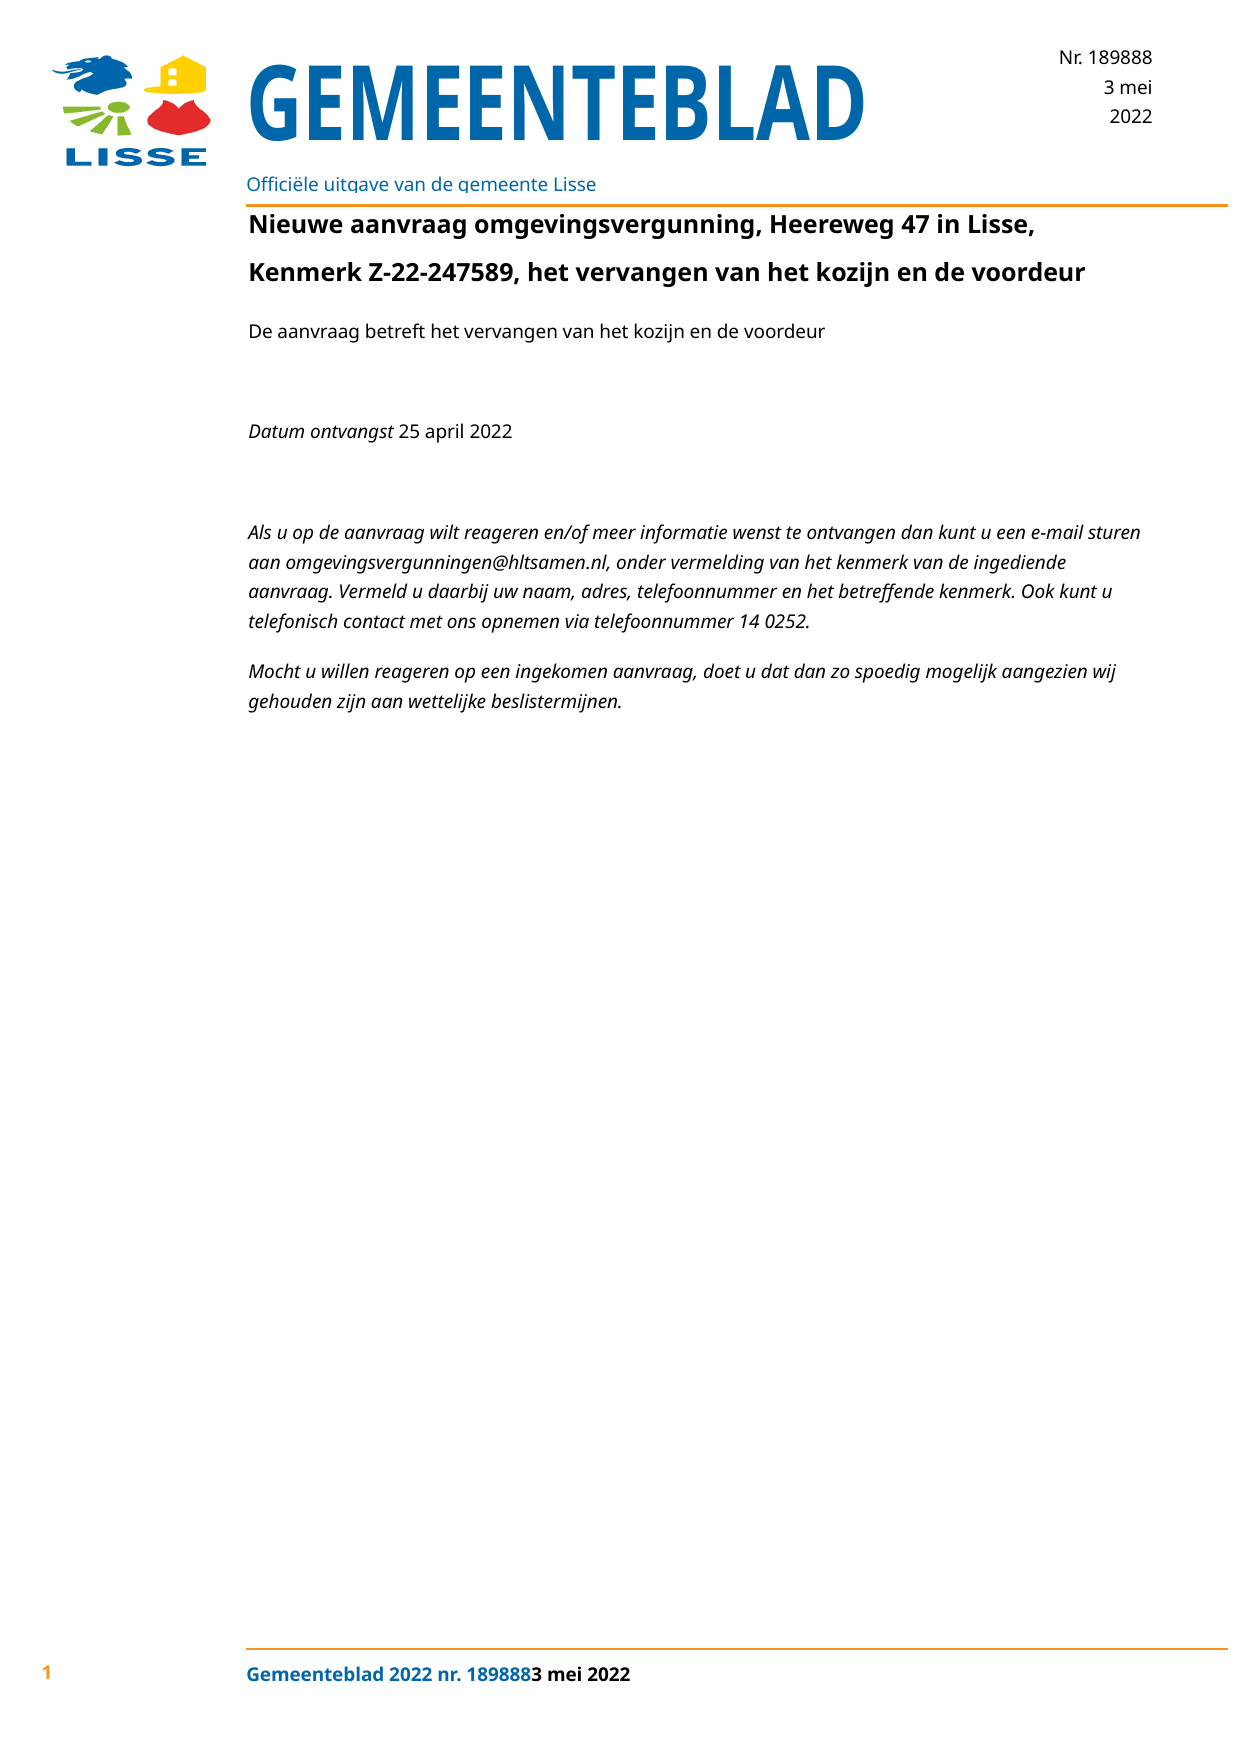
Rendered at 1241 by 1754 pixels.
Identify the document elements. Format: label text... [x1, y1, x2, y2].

picture [41, 47, 231, 172]
text De aanvraag betreft het vervangen van het kozijn en de voordeur [248, 318, 1152, 344]
text Mocht u willen reageren op een ingekomen aanvraag, doet u dat dan zo spoedig mogelijk aangezien wij gehouden zijn aan wettelijke beslistermijnen. [248, 659, 1152, 714]
text Als u op de aanvraag wilt reageren en/of meer informatie wenst te ontvangen dan kunt u een e-mail sturen aan omgevingsvergunningen@hltsamen.nl, onder vermelding van het kenmerk van de ingediende aanvraag. Vermeld u daarbij uw naam, adres, telefoonnummer en het betreffende kenmerk. Ook kunt u telefonisch contact met ons opnemen via telefoonnummer 14 0252. [248, 519, 1152, 634]
text Nieuwe aanvraag omgevingsvergunning, Heereweg 47 in Lisse, Kenmerk Z-22-247589, het vervangen van het kozijn en de voordeur [248, 207, 1152, 288]
text Datum ontvangst 25 april 2022 [248, 419, 1152, 444]
